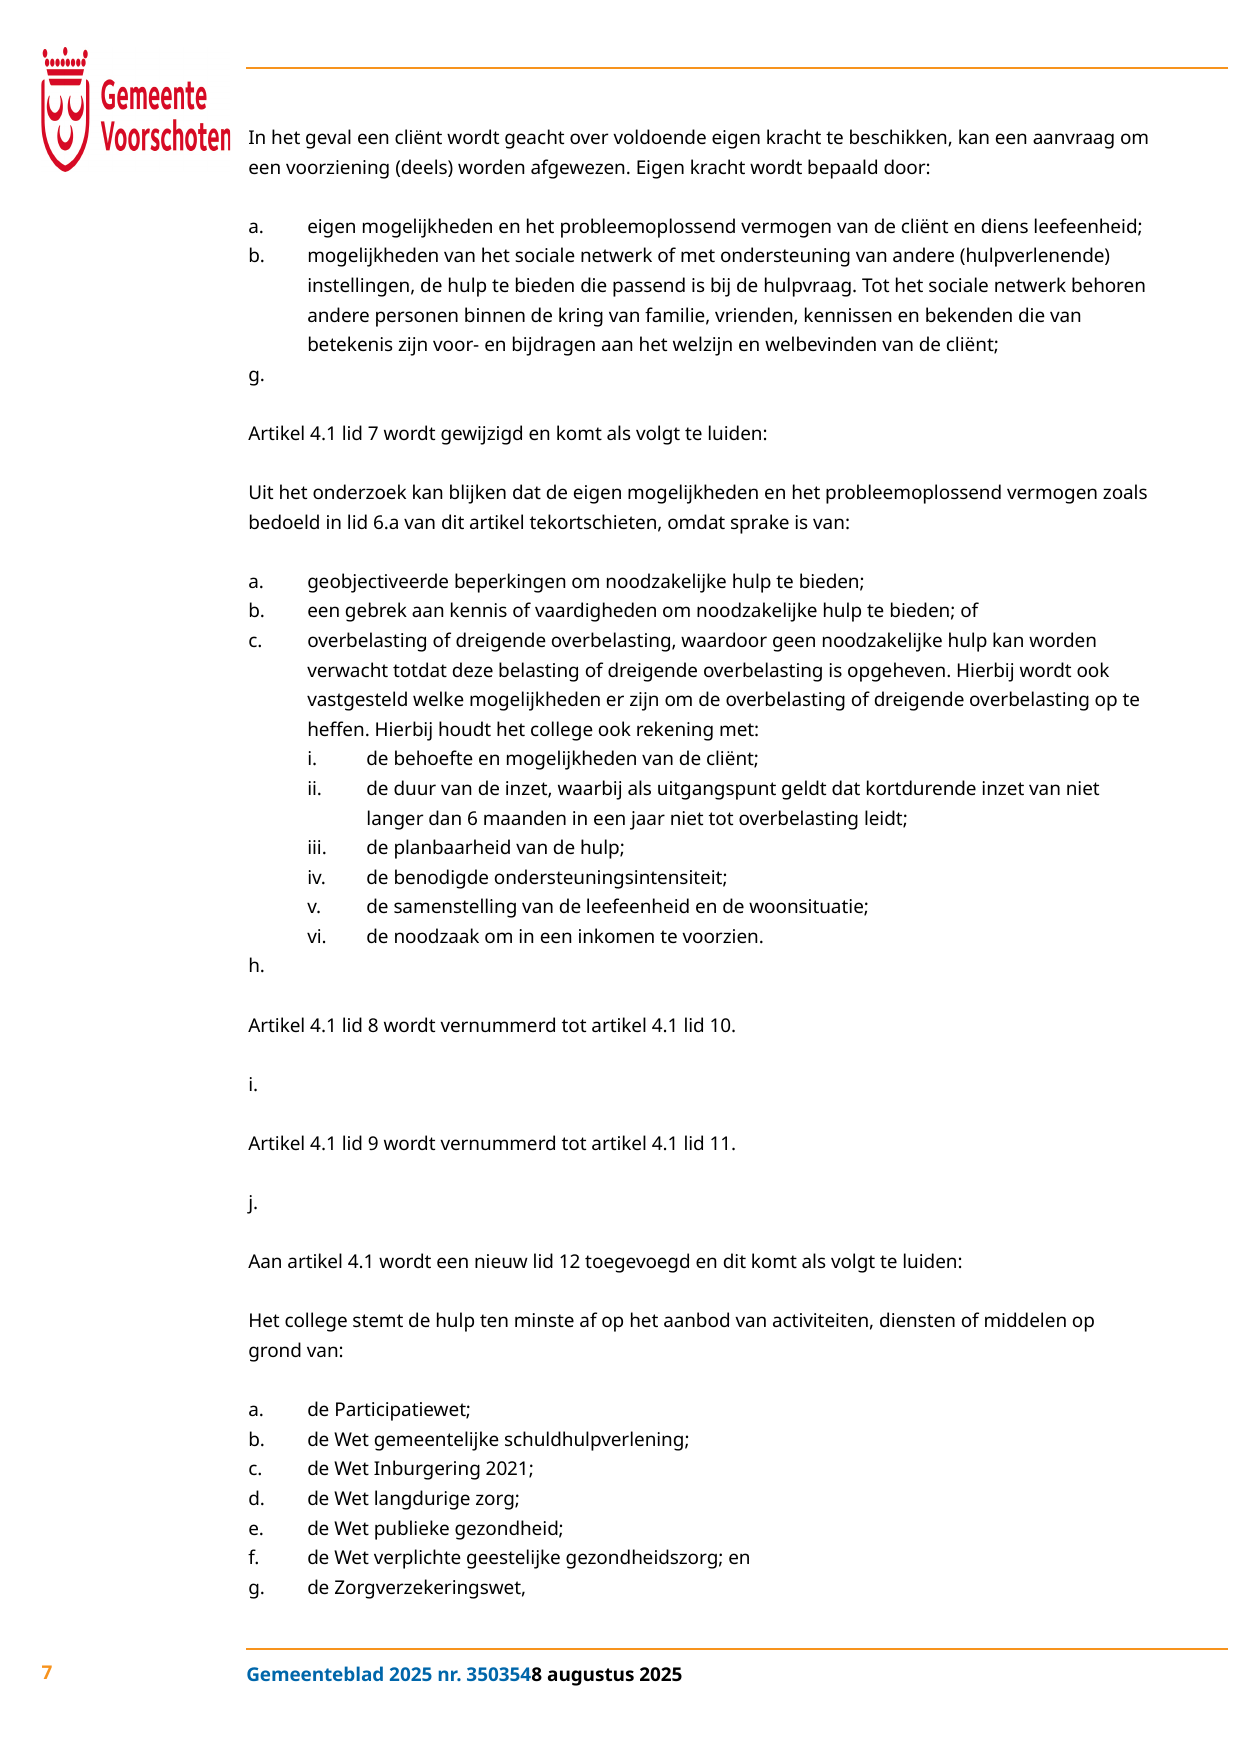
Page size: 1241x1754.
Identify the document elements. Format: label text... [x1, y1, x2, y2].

text In het geval een cliënt wordt geacht over voldoende eigen kracht te beschikken, kan een aanvraag om een voorziening (deels) worden afgewezen. Eigen kracht wordt bepaald door: [248, 124, 1152, 180]
text g. [248, 361, 1152, 387]
text Aan artikel 4.1 wordt een nieuw lid 12 toegevoegd en dit komt als volgt te luiden: [248, 1248, 1152, 1274]
list de Wet langdurige zorg; [248, 1485, 1152, 1511]
list de behoefte en mogelijkheden van de cliënt; [307, 746, 1152, 771]
text Artikel 4.1 lid 7 wordt gewijzigd en komt als volgt te luiden: [248, 420, 1152, 446]
list de duur van de inzet, waarbij als uitgangspunt geldt dat kortdurende inzet van niet langer dan 6 maanden in een jaar niet tot overbelasting leidt; [307, 775, 1152, 831]
text h. [248, 953, 1152, 978]
list de planbaarheid van de hulp; [307, 834, 1152, 860]
list de Wet publieke gezondheid; [248, 1515, 1152, 1541]
list overbelasting of dreigende overbelasting, waardoor geen noodzakelijke hulp kan worden verwacht totdat deze belasting of dreigende overbelasting is opgeheven. Hierbij wordt ook vastgesteld welke mogelijkheden er zijn om de overbelasting of dreigende overbelasting op te heffen. Hierbij houdt het college ook rekening met: [248, 627, 1152, 742]
list de samenstelling van de leefeenheid en de woonsituatie; [307, 893, 1152, 919]
text i. [248, 1071, 1152, 1097]
list de benodigde ondersteuningsintensiteit; [307, 864, 1152, 890]
list geobjectiveerde beperkingen om noodzakelijke hulp te bieden; [248, 568, 1152, 594]
list de Wet gemeentelijke schuldhulpverlening; [248, 1426, 1152, 1452]
list mogelijkheden van het sociale netwerk of met ondersteuning van andere (hulpverlenende) instellingen, de hulp te bieden die passend is bij de hulpvraag. Tot het sociale netwerk behoren andere personen binnen de kring van familie, vrienden, kennissen en bekenden die van betekenis zijn voor- en bijdragen aan het welzijn en welbevinden van de cliënt; [248, 243, 1152, 357]
list de Wet verplichte geestelijke gezondheidszorg; en [248, 1544, 1152, 1570]
text Artikel 4.1 lid 9 wordt vernummerd tot artikel 4.1 lid 11. [248, 1130, 1152, 1156]
picture [41, 47, 231, 172]
list eigen mogelijkheden en het probleemoplossend vermogen van de cliënt en diens leefeenheid; [248, 213, 1152, 239]
list de Wet Inburgering 2021; [248, 1456, 1152, 1481]
list een gebrek aan kennis of vaardigheden om noodzakelijke hulp te bieden; of [248, 598, 1152, 623]
text Het college stemt de hulp ten minste af op het aanbod van activiteiten, diensten of middelen op grond van: [248, 1308, 1152, 1363]
text Uit het onderzoek kan blijken dat de eigen mogelijkheden en het probleemoplossend vermogen zoals bedoeld in lid 6.a van dit artikel tekortschieten, omdat sprake is van: [248, 479, 1152, 535]
text Artikel 4.1 lid 8 wordt vernummerd tot artikel 4.1 lid 10. [248, 1012, 1152, 1038]
list de Participatiewet; [248, 1396, 1152, 1422]
list de Zorgverzekeringswet, [248, 1574, 1152, 1600]
list de noodzaak om in een inkomen te voorzien. [307, 923, 1152, 949]
text j. [248, 1189, 1152, 1215]
